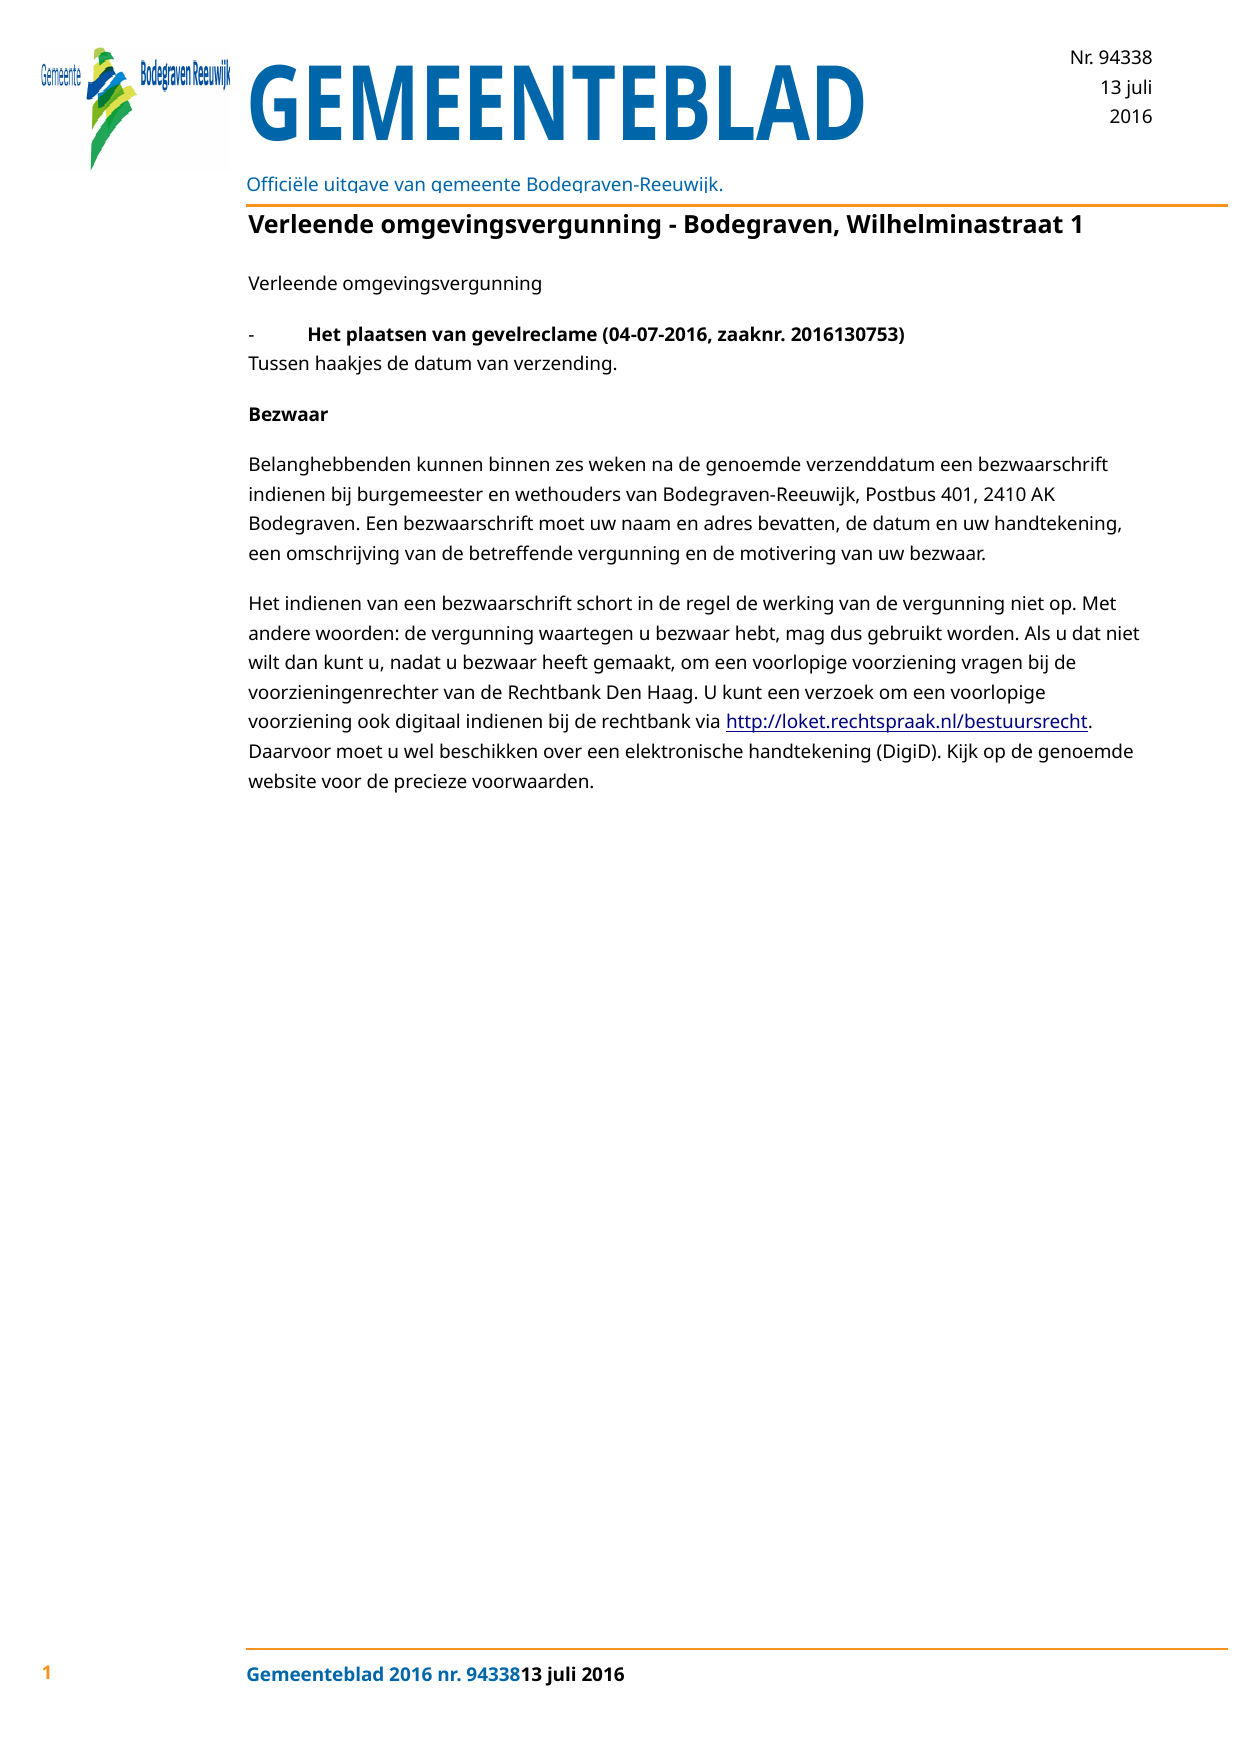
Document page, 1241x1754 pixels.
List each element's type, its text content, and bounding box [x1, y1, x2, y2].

text Bezwaar [248, 401, 1152, 426]
text Het indienen van een bezwaarschrift schort in de regel de werking van de vergunning niet op. Met andere woorden: de vergunning waartegen u bezwaar hebt, mag dus gebruikt worden. Als u dat niet wilt dan kunt u, nadat u bezwaar heeft gemaakt, om een voorlopige voorziening vragen bij de voorzieningenrechter van de Rechtbank Den Haag. U kunt een verzoek om een voorlopige voorziening ook digitaal indienen bij de rechtbank via http://loket.rechtspraak.nl/bestuursrecht. Daarvoor moet u wel beschikken over een elektronische handtekening (DigiD). Kijk op de genoemde website voor de precieze voorwaarden. [248, 590, 1152, 793]
text Verleende omgevingsvergunning - Bodegraven, Wilhelminastraat 1 [248, 207, 1152, 241]
text Verleende omgevingsvergunning [248, 270, 1152, 296]
text Belanghebbenden kunnen binnen zes weken na de genoemde verzenddatum een bezwaarschrift indienen bij burgemeester en wethouders van Bodegraven-Reeuwijk, Postbus 401, 2410 AK Bodegraven. Een bezwaarschrift moet uw naam en adres bevatten, de datum en uw handtekening, een omschrijving van de betreffende vergunning en de motivering van uw bezwaar. [248, 451, 1152, 566]
list Het plaatsen van gevelreclame (04‑07‑2016, zaaknr. 2016130753) [248, 321, 1152, 346]
picture [41, 47, 231, 172]
text Tussen haakjes de datum van verzending. [248, 350, 1152, 376]
